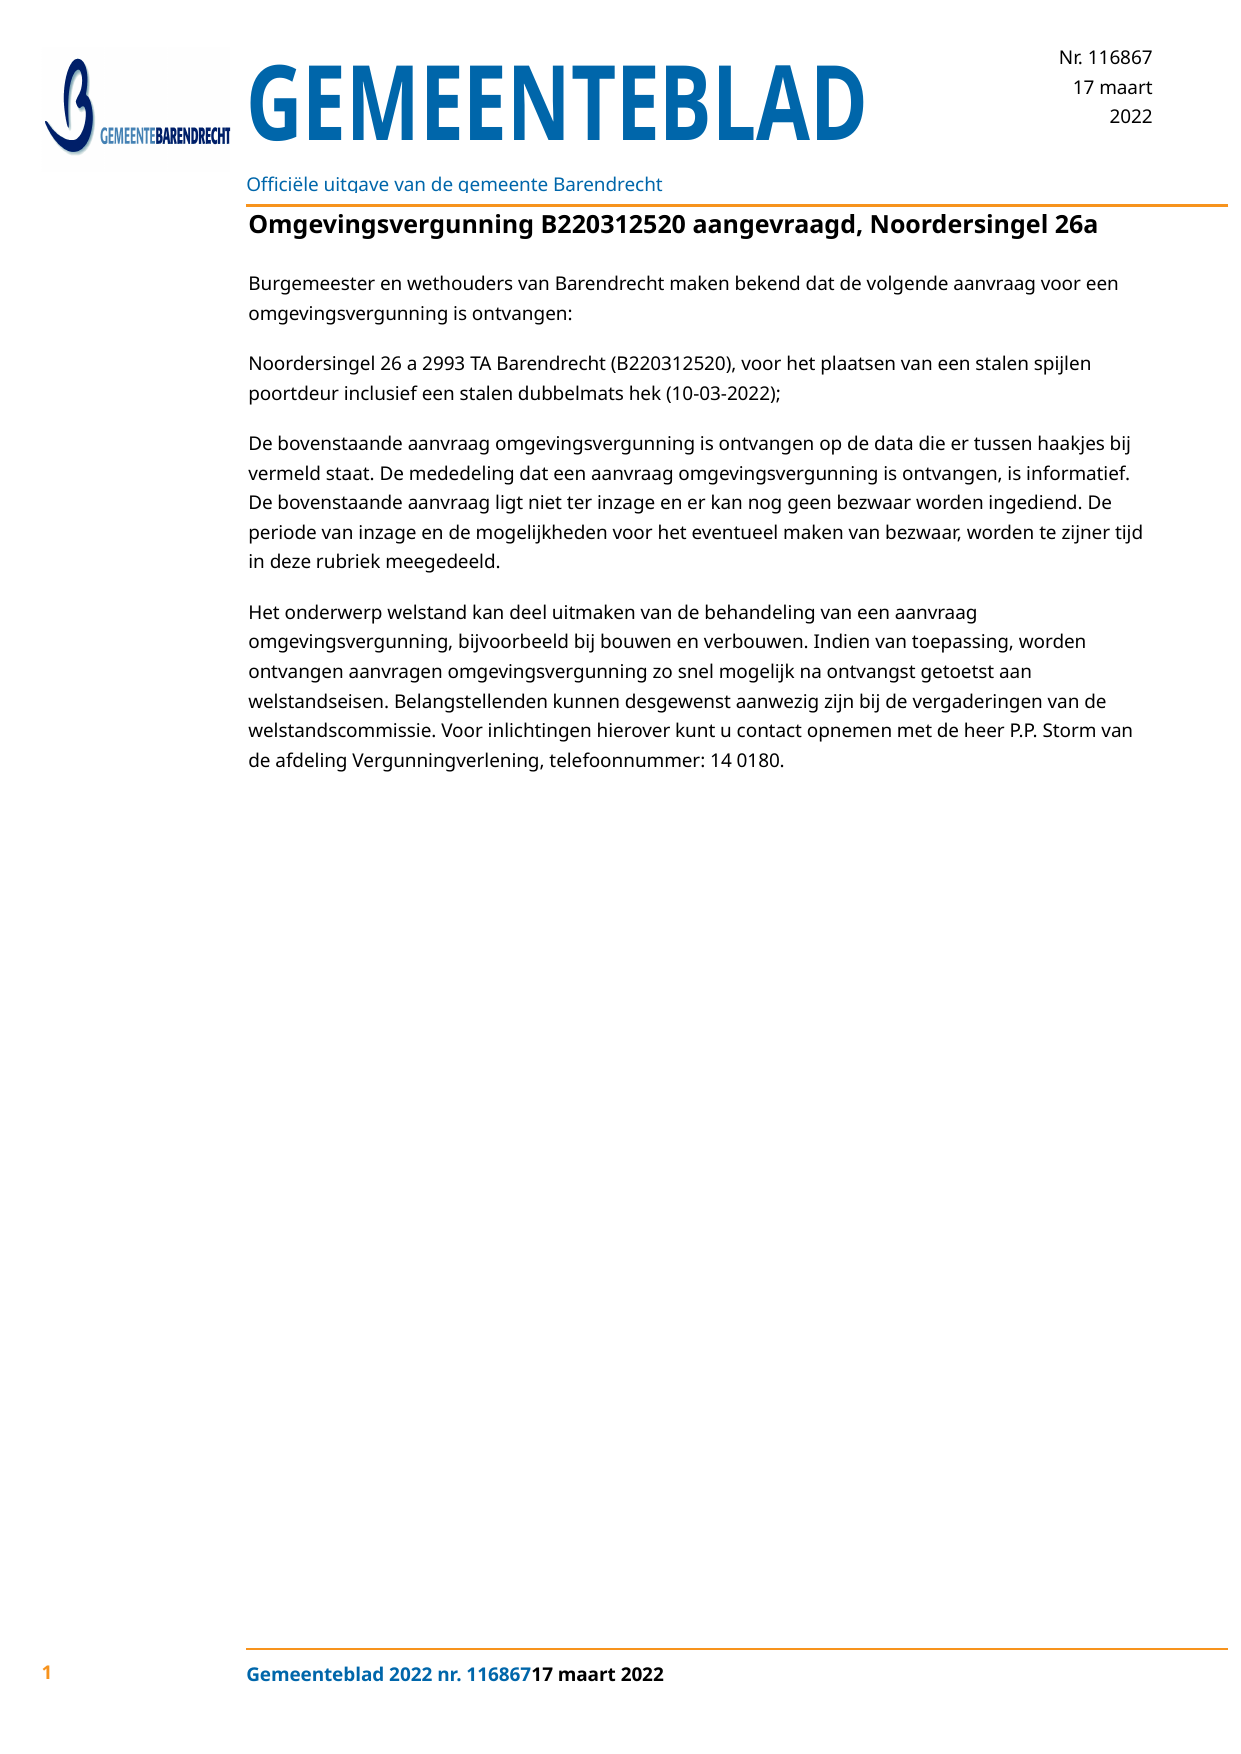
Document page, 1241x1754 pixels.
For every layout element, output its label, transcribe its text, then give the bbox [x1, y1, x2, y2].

text Noordersingel 26 a 2993 TA Barendrecht (B220312520), voor het plaatsen van een stalen spijlen poortdeur inclusief een stalen dubbelmats hek (10-03-2022); [248, 350, 1152, 406]
picture [41, 47, 231, 172]
text Omgevingsvergunning B220312520 aangevraagd, Noordersingel 26a [248, 207, 1152, 241]
text Burgemeester en wethouders van Barendrecht maken bekend dat de volgende aanvraag voor een omgevingsvergunning is ontvangen: [248, 270, 1152, 326]
text De bovenstaande aanvraag omgevingsvergunning is ontvangen op de data die er tussen haakjes bij vermeld staat. De mededeling dat een aanvraag omgevingsvergunning is ontvangen, is informatief. De bovenstaande aanvraag ligt niet ter inzage en er kan nog geen bezwaar worden ingediend. De periode van inzage en de mogelijkheden voor het eventueel maken van bezwaar, worden te zijner tijd in deze rubriek meegedeeld. [248, 430, 1152, 574]
text Het onderwerp welstand kan deel uitmaken van de behandeling van een aanvraag omgevingsvergunning, bijvoorbeeld bij bouwen en verbouwen. Indien van toepassing, worden ontvangen aanvragen omgevingsvergunning zo snel mogelijk na ontvangst getoetst aan welstandseisen. Belangstellenden kunnen desgewenst aanwezig zijn bij de vergaderingen van de welstandscommissie. Voor inlichtingen hierover kunt u contact opnemen met de heer P.P. Storm van de afdeling Vergunningverlening, telefoonnummer: 14 0180. [248, 599, 1152, 773]
